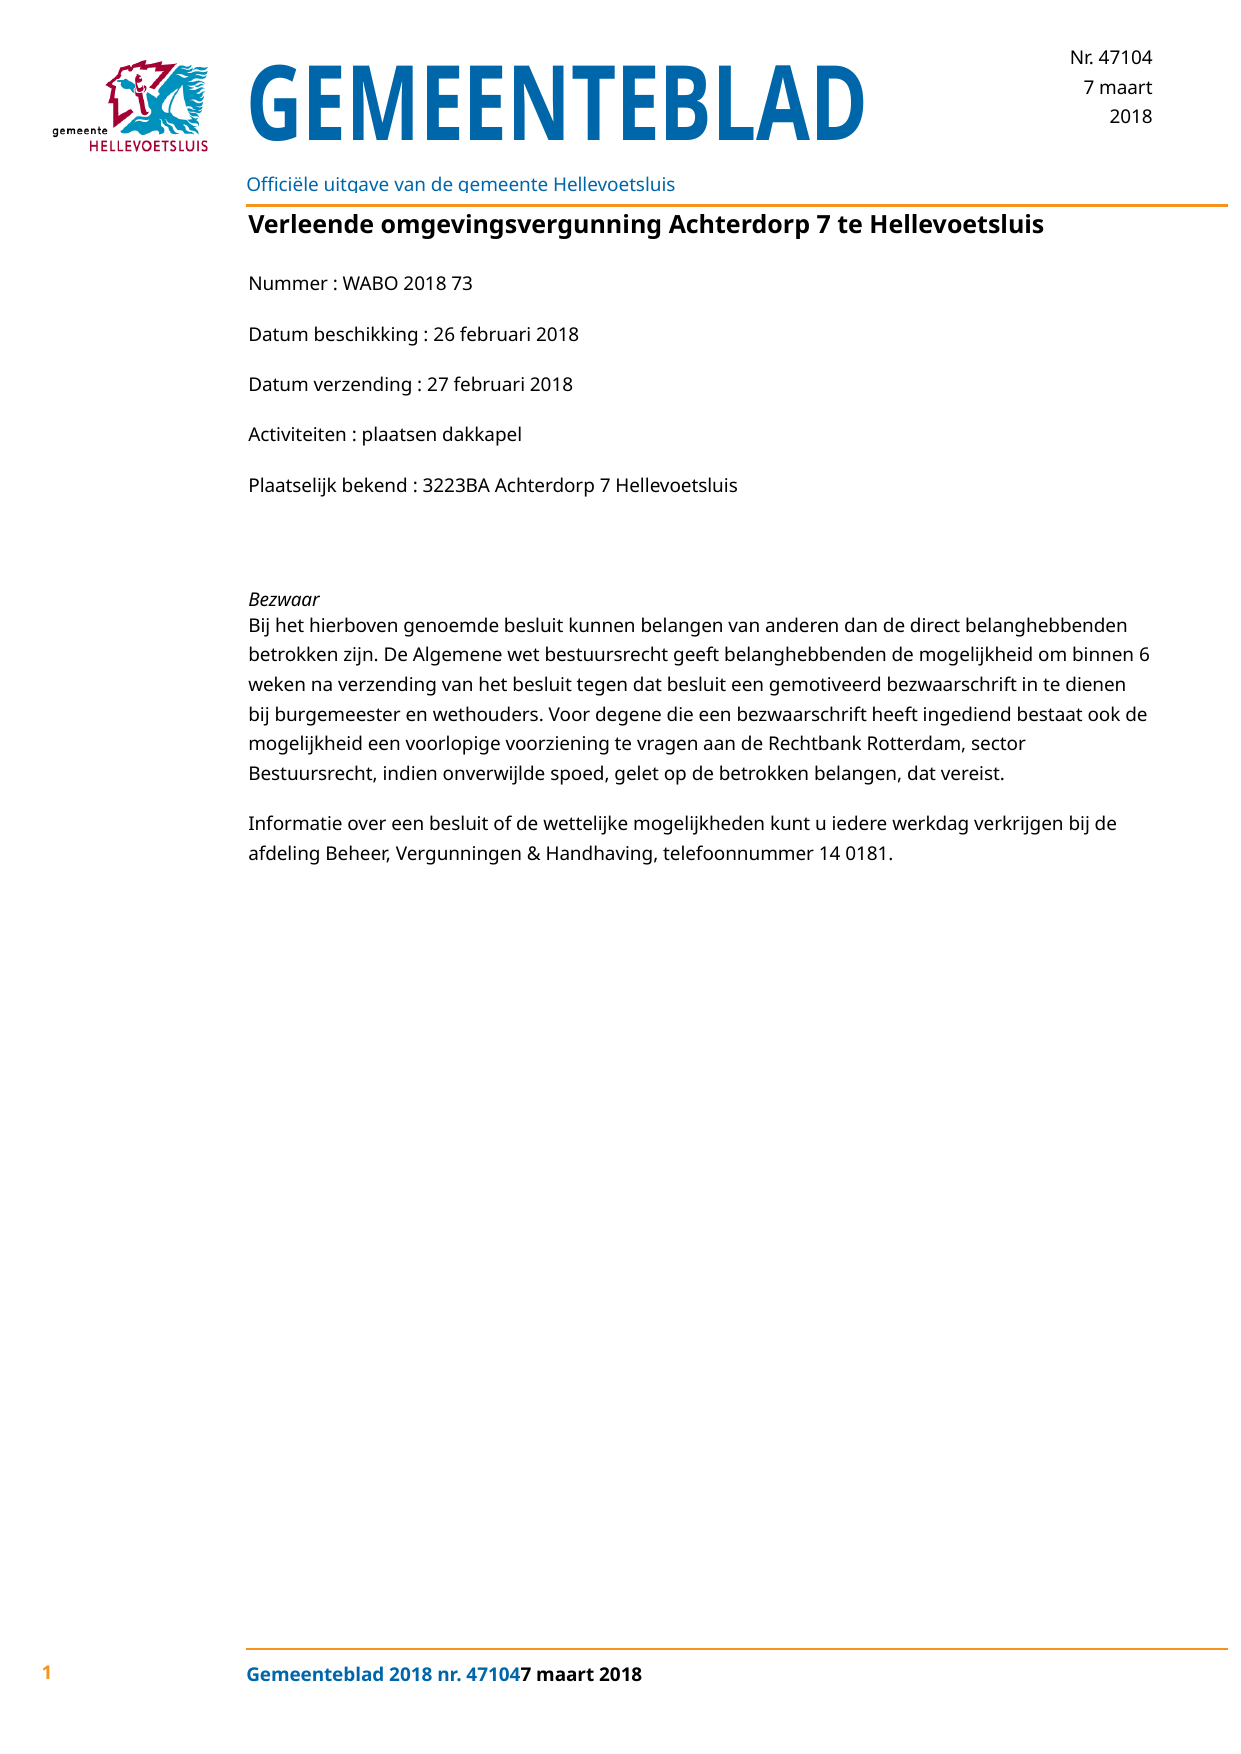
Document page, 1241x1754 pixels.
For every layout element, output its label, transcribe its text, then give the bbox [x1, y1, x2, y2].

text Nummer : WABO 2018 73 [248, 270, 1152, 296]
text Plaatselijk bekend : 3223BA Achterdorp 7 Hellevoetsluis [248, 472, 1152, 498]
picture [41, 47, 231, 172]
text Datum beschikking : 26 februari 2018 [248, 321, 1152, 346]
text Activiteiten : plaatsen dakkapel [248, 422, 1152, 447]
text Informatie over een besluit of de wettelijke mogelijkheden kunt u iedere werkdag verkrijgen bij de afdeling Beheer, Vergunningen & Handhaving, telefoonnummer 14 0181. [248, 810, 1152, 866]
text Bezwaar [248, 586, 1152, 612]
text Verleende omgevingsvergunning Achterdorp 7 te Hellevoetsluis [248, 207, 1152, 241]
text Datum verzending : 27 februari 2018 [248, 371, 1152, 397]
text Bij het hierboven genoemde besluit kunnen belangen van anderen dan de direct belanghebbenden betrokken zijn. De Algemene wet bestuursrecht geeft belanghebbenden de mogelijkheid om binnen 6 weken na verzending van het besluit tegen dat besluit een gemotiveerd bezwaarschrift in te dienen bij burgemeester en wethouders. Voor degene die een bezwaarschrift heeft ingediend bestaat ook de mogelijkheid een voorlopige voorziening te vragen aan de Rechtbank Rotterdam, sector Bestuursrecht, indien onverwijlde spoed, gelet op de betrokken belangen, dat vereist. [248, 612, 1152, 786]
